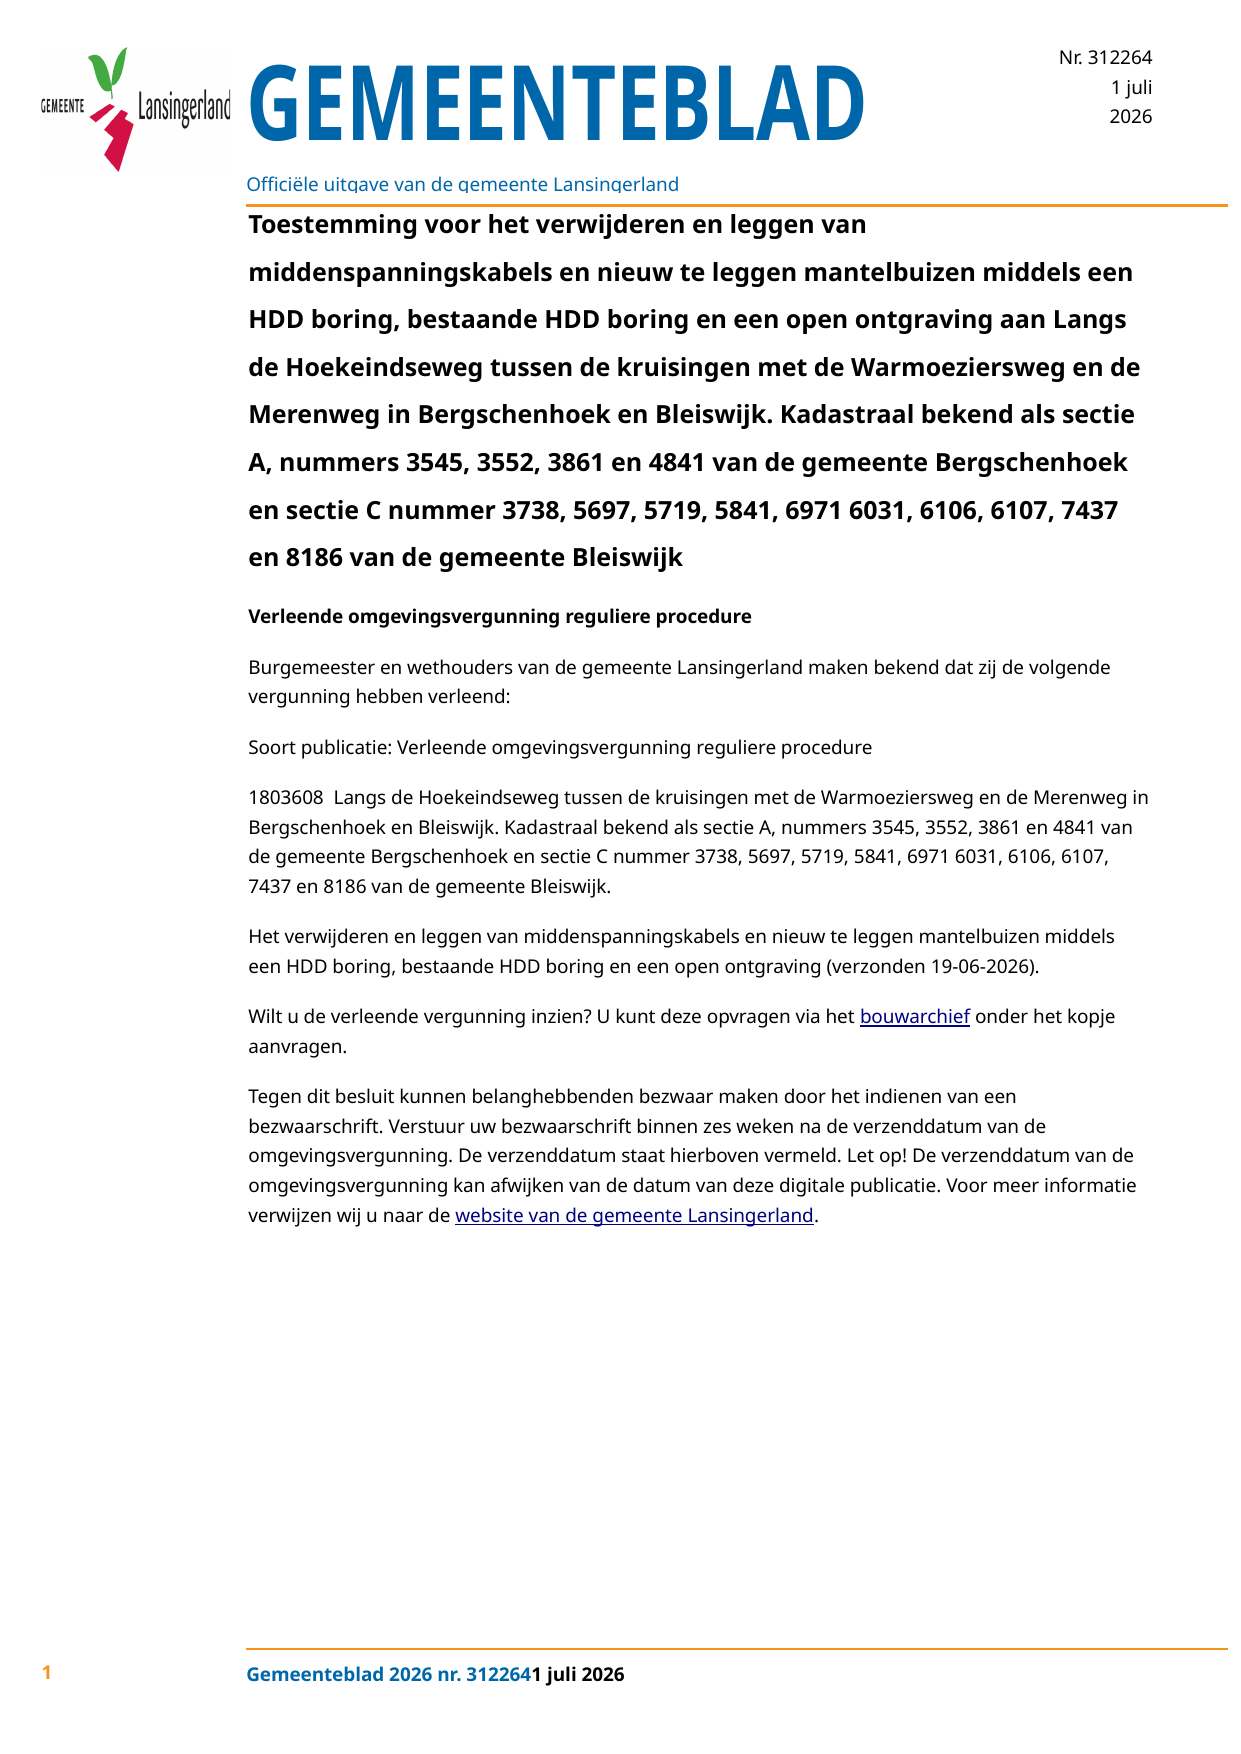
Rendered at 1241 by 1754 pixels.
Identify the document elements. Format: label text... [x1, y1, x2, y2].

text Het verwijderen en leggen van middenspanningskabels en nieuw te leggen mantelbuizen middels een HDD boring, bestaande HDD boring en een open ontgraving (verzonden 19-06-2026). [248, 923, 1152, 979]
picture [41, 47, 231, 172]
text Burgemeester en wethouders van de gemeente Lansingerland maken bekend dat zij de volgende vergunning hebben verleend: [248, 654, 1152, 709]
text Verleende omgevingsvergunning reguliere procedure [248, 603, 1152, 629]
text Toestemming voor het verwijderen en leggen van middenspanningskabels en nieuw te leggen mantelbuizen middels een HDD boring, bestaande HDD boring en een open ontgraving aan Langs de Hoekeindseweg tussen de kruisingen met de Warmoeziersweg en de Merenweg in Bergschenhoek en Bleiswijk. Kadastraal bekend als sectie A, nummers 3545, 3552, 3861 en 4841 van de gemeente Bergschenhoek en sectie C nummer 3738, 5697, 5719, 5841, 6971 6031, 6106, 6107, 7437 en 8186 van de gemeente Bleiswijk [248, 207, 1152, 574]
text Wilt u de verleende vergunning inzien? U kunt deze opvragen via het bouwarchief onder het kopje aanvragen. [248, 1003, 1152, 1059]
text Soort publicatie: Verleende omgevingsvergunning reguliere procedure [248, 734, 1152, 760]
text 1803608 Langs de Hoekeindseweg tussen de kruisingen met de Warmoeziersweg en de Merenweg in Bergschenhoek en Bleiswijk. Kadastraal bekend als sectie A, nummers 3545, 3552, 3861 en 4841 van de gemeente Bergschenhoek en sectie C nummer 3738, 5697, 5719, 5841, 6971 6031, 6106, 6107, 7437 en 8186 van de gemeente Bleiswijk. [248, 784, 1152, 899]
text Tegen dit besluit kunnen belanghebbenden bezwaar maken door het indienen van een bezwaarschrift. Verstuur uw bezwaarschrift binnen zes weken na de verzenddatum van de omgevingsvergunning. De verzenddatum staat hierboven vermeld. Let op! De verzenddatum van de omgevingsvergunning kan afwijken van de datum van deze digitale publicatie. Voor meer informatie verwijzen wij u naar de website van de gemeente Lansingerland. [248, 1083, 1152, 1228]
